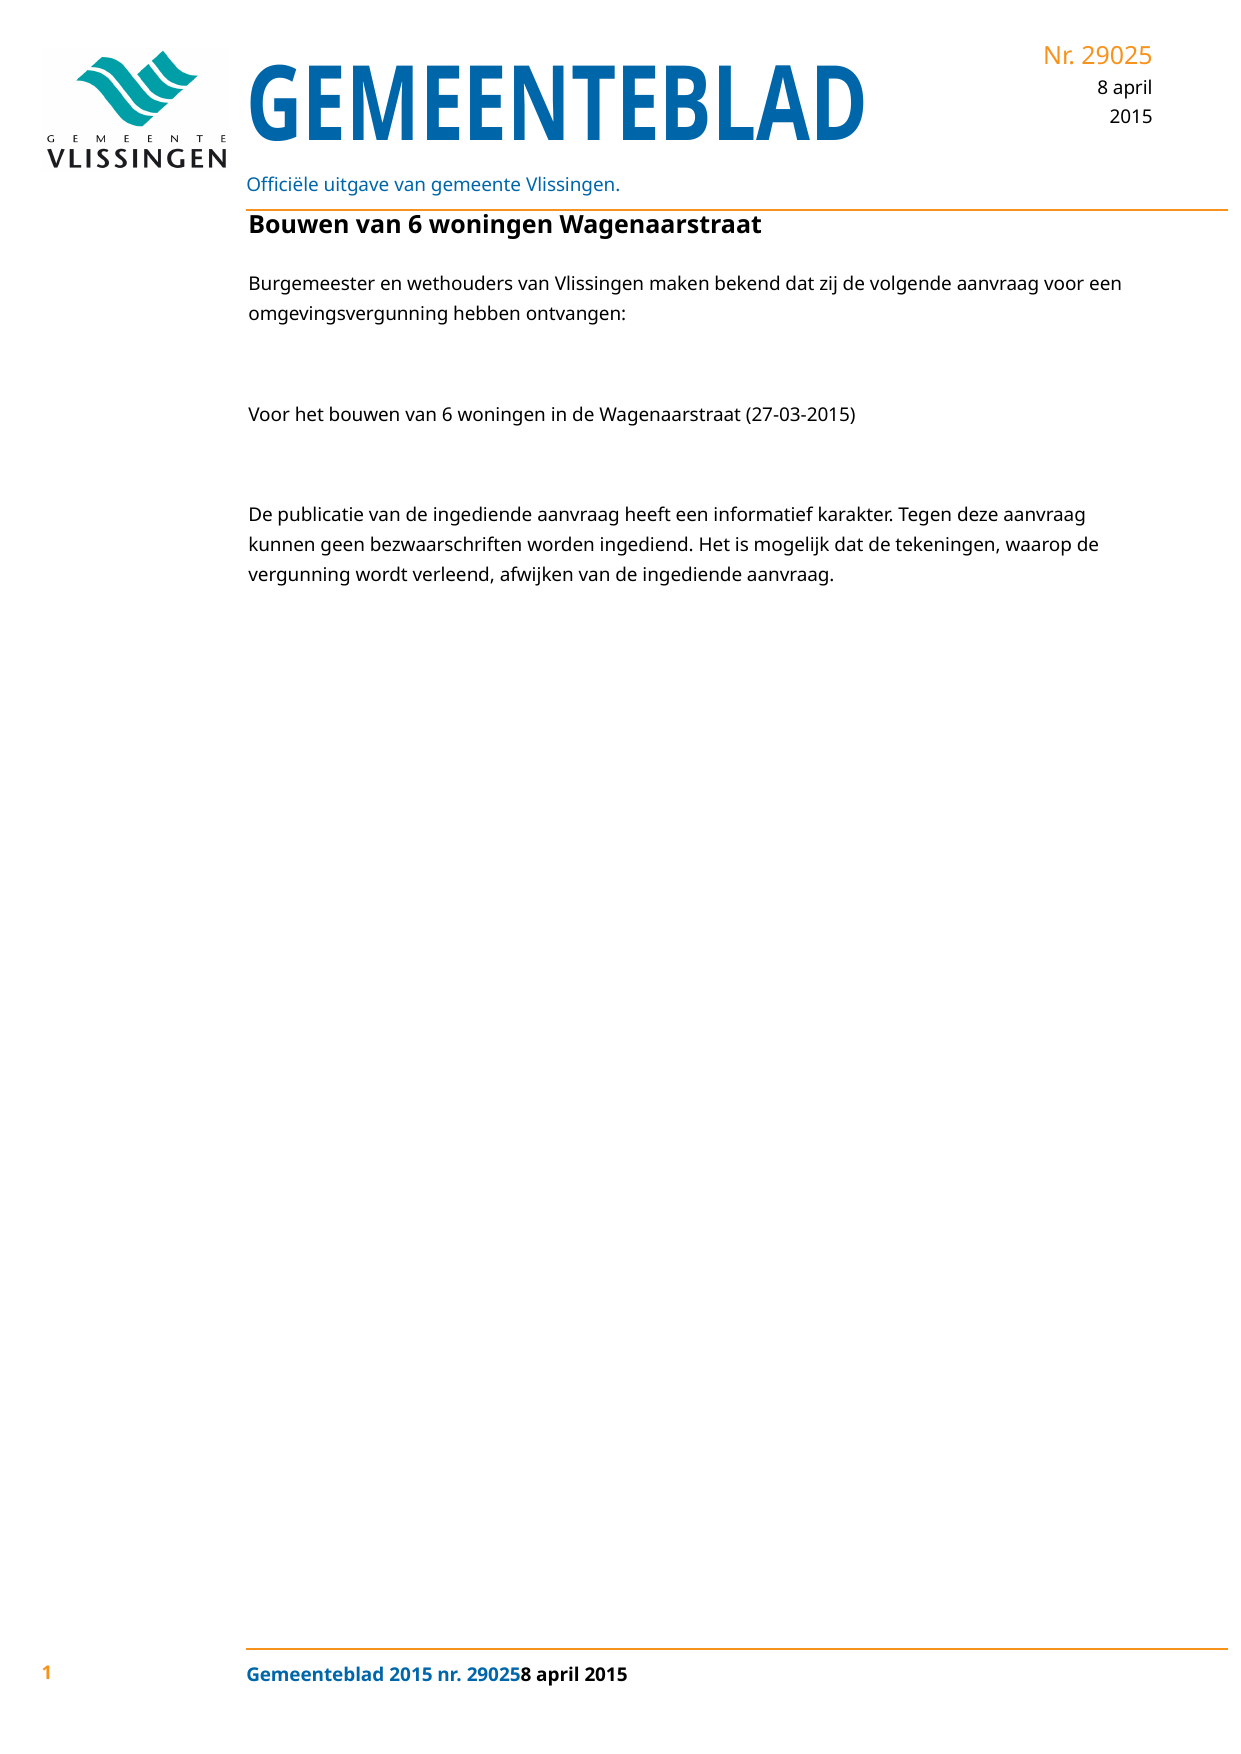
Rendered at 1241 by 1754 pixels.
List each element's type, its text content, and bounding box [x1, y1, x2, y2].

picture [41, 47, 231, 172]
text Bouwen van 6 woningen Wagenaarstraat [248, 211, 1152, 241]
text Burgemeester en wethouders van Vlissingen maken bekend dat zij de volgende aanvraag voor een omgevingsvergunning hebben ontvangen: [248, 270, 1152, 326]
text Voor het bouwen van 6 woningen in de Wagenaarstraat (27-03-2015) [248, 401, 1152, 426]
text De publicatie van de ingediende aanvraag heeft een informatief karakter. Tegen deze aanvraag kunnen geen bezwaarschriften worden ingediend. Het is mogelijk dat de tekeningen, waarop de vergunning wordt verleend, afwijken van de ingediende aanvraag. [248, 502, 1152, 586]
